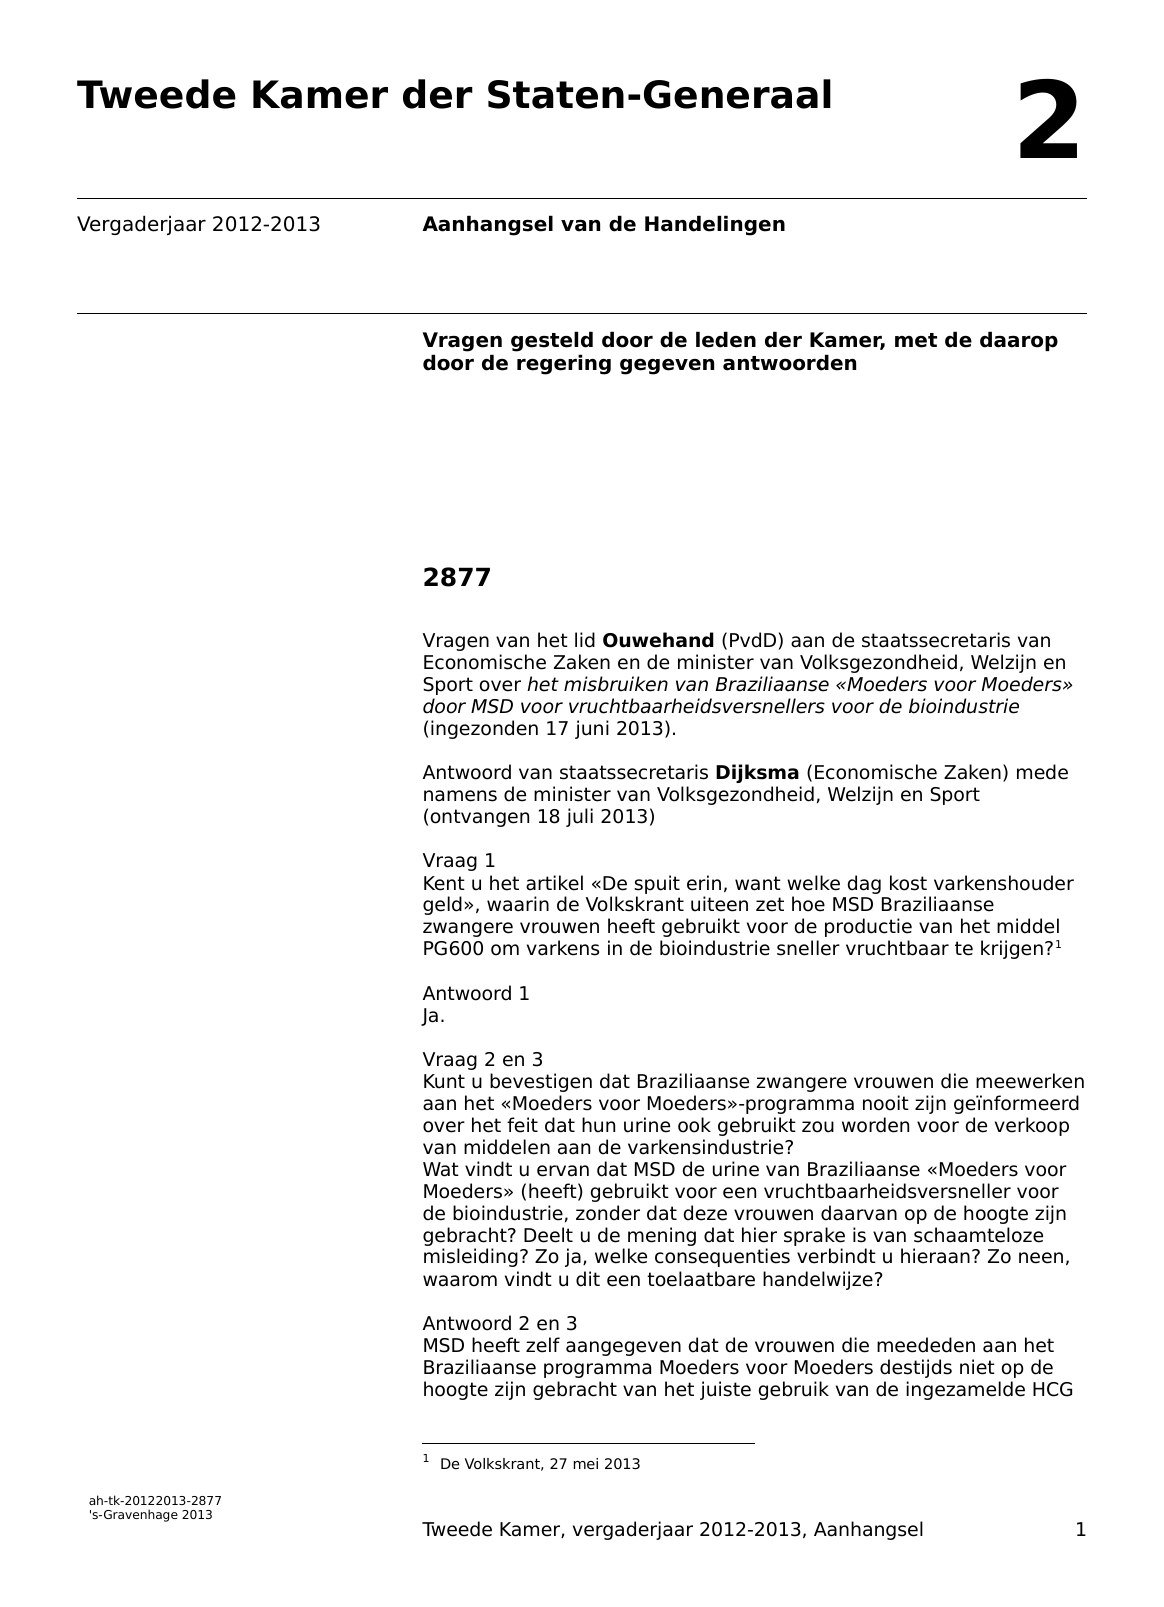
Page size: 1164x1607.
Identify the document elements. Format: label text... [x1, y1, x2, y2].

text Wat vindt u ervan dat MSD de urine van Braziliaanse «Moeders voor Moeders» (heeft) gebruikt voor een vruchtbaarheidsversneller voor de bioindustrie, zonder dat deze vrouwen daarvan op de hoogte zijn gebracht? Deelt u de mening dat hier sprake is van schaamteloze misleiding? Zo ja, welke consequenties verbindt u hieraan? Zo neen, waarom vindt u dit een toelaatbare handelwijze? [422, 1158, 1087, 1290]
text Antwoord 1 [422, 982, 1087, 1004]
table_header 2 [886, 59, 1087, 198]
table_cell Vergaderjaar 2012-2013 [77, 199, 422, 313]
text Kunt u bevestigen dat Braziliaanse zwangere vrouwen die meewerken aan het «Moeders voor Moeders»-programma nooit zijn geïnformeerd over het feit dat hun urine ook gebruikt zou worden voor de verkoop van middelen aan de varkensindustrie? [422, 1071, 1087, 1158]
text Antwoord van staatssecretaris Dijksma (Economische Zaken) mede namens de minister van Volksgezondheid, Welzijn en Sport (ontvangen 18 juli 2013) [422, 762, 1087, 828]
table_cell [77, 314, 422, 375]
text Ja. [422, 1004, 1087, 1026]
table_cell Vragen gesteld door de leden der Kamer, met de daarop door de regering gegeven antwoorden [422, 314, 1087, 375]
text Kent u het artikel «De spuit erin, want welke dag kost varkenshouder geld», waarin de Volkskrant uiteen zet hoe MSD Braziliaanse zwangere vrouwen heeft gebruikt voor de productie van het middel PG600 om varkens in de bioindustrie sneller vruchtbaar te krijgen? [422, 872, 1087, 960]
text 's-Gravenhage 2013 [88, 1508, 323, 1522]
text Vraag 2 en 3 [422, 1049, 1087, 1071]
table_cell Aanhangsel van de Handelingen [422, 199, 1087, 313]
table_header Tweede Kamer der Staten-Generaal [77, 59, 886, 198]
text MSD heeft zelf aangegeven dat de vrouwen die meededen aan het Braziliaanse programma Moeders voor Moeders destijds niet op de hoogte zijn gebracht van het juiste gebruik van de ingezamelde HCG [422, 1334, 1087, 1401]
text Vragen van het lid Ouwehand (PvdD) aan de staatssecretaris van Economische Zaken en de minister van Volksgezondheid, Welzijn en Sport over het misbruiken van Braziliaanse «Moeders voor Moeders» door MSD voor vruchtbaarheidsversnellers voor de bioindustrie (ingezonden 17 juni 2013). [422, 630, 1087, 740]
text Vraag 1 [422, 850, 1087, 872]
text De Volkskrant, 27 mei 2013 [422, 1452, 1087, 1474]
text Antwoord 2 en 3 [422, 1313, 1087, 1334]
text ah-tk-20122013-2877 [88, 1494, 323, 1508]
text 2877 [422, 563, 1087, 592]
